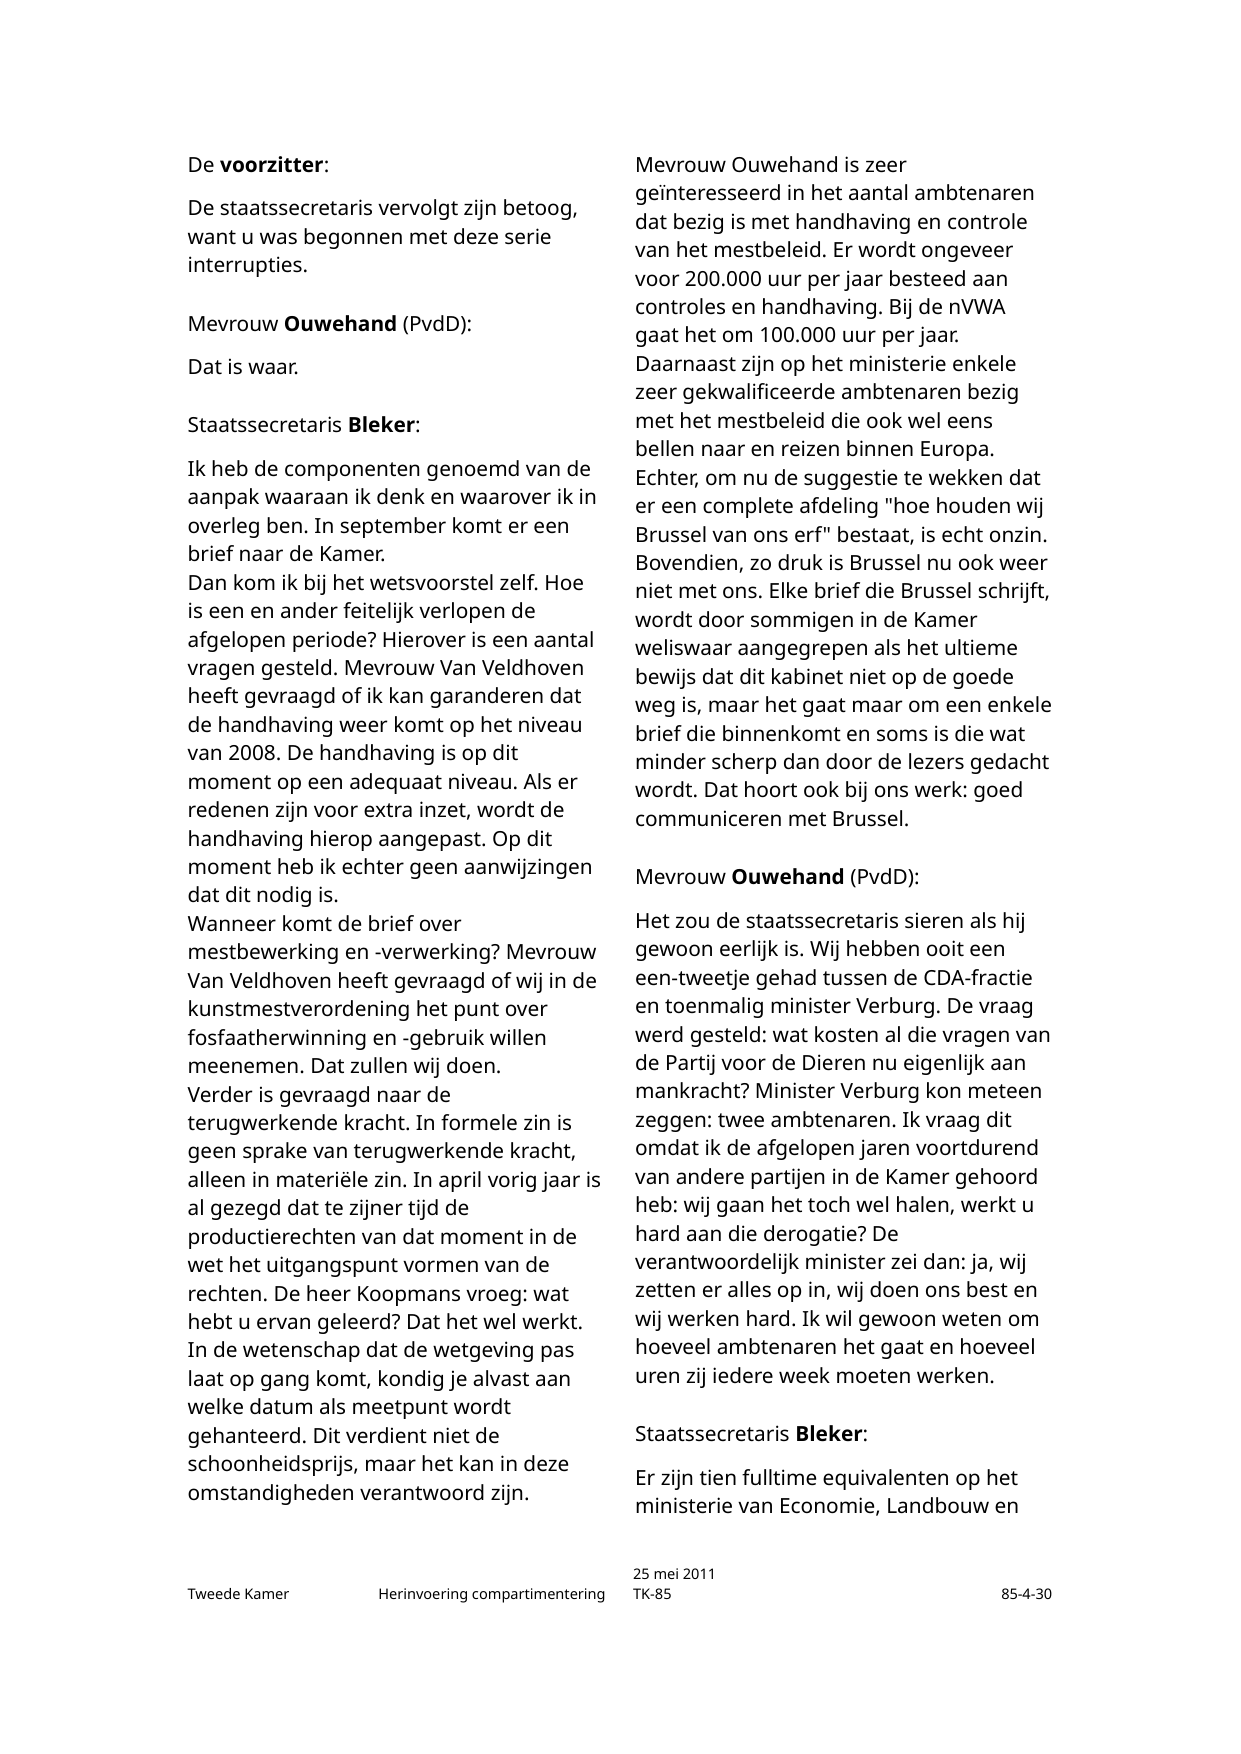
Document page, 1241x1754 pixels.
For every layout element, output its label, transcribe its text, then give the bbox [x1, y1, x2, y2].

text Staatssecretaris Bleker: [635, 1419, 1053, 1448]
text Mevrouw Ouwehand (PvdD): [635, 862, 1053, 891]
text Er zijn tien fulltime equivalenten op het ministerie van Economie, Landbouw en [635, 1463, 1053, 1520]
text Dat is waar. [187, 352, 605, 381]
text De staatssecretaris vervolgt zijn betoog, want u was begonnen met deze serie interrupties. [187, 193, 605, 279]
text Wanneer komt de brief over mestbewerking en -verwerking? Mevrouw Van Veldhoven heeft gevraagd of wij in de kunstmestverordening het punt over fosfaatherwinning en -gebruik willen meenemen. Dat zullen wij doen. [187, 909, 605, 1080]
text Mevrouw Ouwehand is zeer geïnteresseerd in het aantal ambtenaren dat bezig is met handhaving en controle van het mestbeleid. Er wordt ongeveer voor 200.000 uur per jaar besteed aan controles en handhaving. Bij de nVWA gaat het om 100.000 uur per jaar. Daarnaast zijn op het ministerie enkele zeer gekwalificeerde ambtenaren bezig met het mestbeleid die ook wel eens bellen naar en reizen binnen Europa. Echter, om nu de suggestie te wekken dat er een complete afdeling "hoe houden wij Brussel van ons erf" bestaat, is echt onzin. Bovendien, zo druk is Brussel nu ook weer niet met ons. Elke brief die Brussel schrijft, wordt door sommigen in de Kamer weliswaar aangegrepen als het ultieme bewijs dat dit kabinet niet op de goede weg is, maar het gaat maar om een enkele brief die binnenkomt en soms is die wat minder scherp dan door de lezers gedacht wordt. Dat hoort ook bij ons werk: goed communiceren met Brussel. [635, 150, 1053, 832]
text De voorzitter: [187, 150, 605, 178]
text Het zou de staatssecretaris sieren als hij gewoon eerlijk is. Wij hebben ooit een een-tweetje gehad tussen de CDA-fractie en toenmalig minister Verburg. De vraag werd gesteld: wat kosten al die vragen van de Partij voor de Dieren nu eigenlijk aan mankracht? Minister Verburg kon meteen zeggen: twee ambtenaren. Ik vraag dit omdat ik de afgelopen jaren voortdurend van andere partijen in de Kamer gehoord heb: wij gaan het toch wel halen, werkt u hard aan die derogatie? De verantwoordelijk minister zei dan: ja, wij zetten er alles op in, wij doen ons best en wij werken hard. Ik wil gewoon weten om hoeveel ambtenaren het gaat en hoeveel uren zij iedere week moeten werken. [635, 906, 1053, 1389]
text Dan kom ik bij het wetsvoorstel zelf. Hoe is een en ander feitelijk verlopen de afgelopen periode? Hierover is een aantal vragen gesteld. Mevrouw Van Veldhoven heeft gevraagd of ik kan garanderen dat de handhaving weer komt op het niveau van 2008. De handhaving is op dit moment op een adequaat niveau. Als er redenen zijn voor extra inzet, wordt de handhaving hierop aangepast. Op dit moment heb ik echter geen aanwijzingen dat dit nodig is. [187, 568, 605, 909]
text Verder is gevraagd naar de terugwerkende kracht. In formele zin is geen sprake van terugwerkende kracht, alleen in materiële zin. In april vorig jaar is al gezegd dat te zijner tijd de productierechten van dat moment in de wet het uitgangspunt vormen van de rechten. De heer Koopmans vroeg: wat hebt u ervan geleerd? Dat het wel werkt. In de wetenschap dat de wetgeving pas laat op gang komt, kondig je alvast aan welke datum als meetpunt wordt gehanteerd. Dit verdient niet de schoonheidsprijs, maar het kan in deze omstandigheden verantwoord zijn. [187, 1080, 605, 1506]
text Ik heb de componenten genoemd van de aanpak waaraan ik denk en waarover ik in overleg ben. In september komt er een brief naar de Kamer. [187, 454, 605, 568]
text Mevrouw Ouwehand (PvdD): [187, 309, 605, 337]
text Staatssecretaris Bleker: [187, 411, 605, 439]
